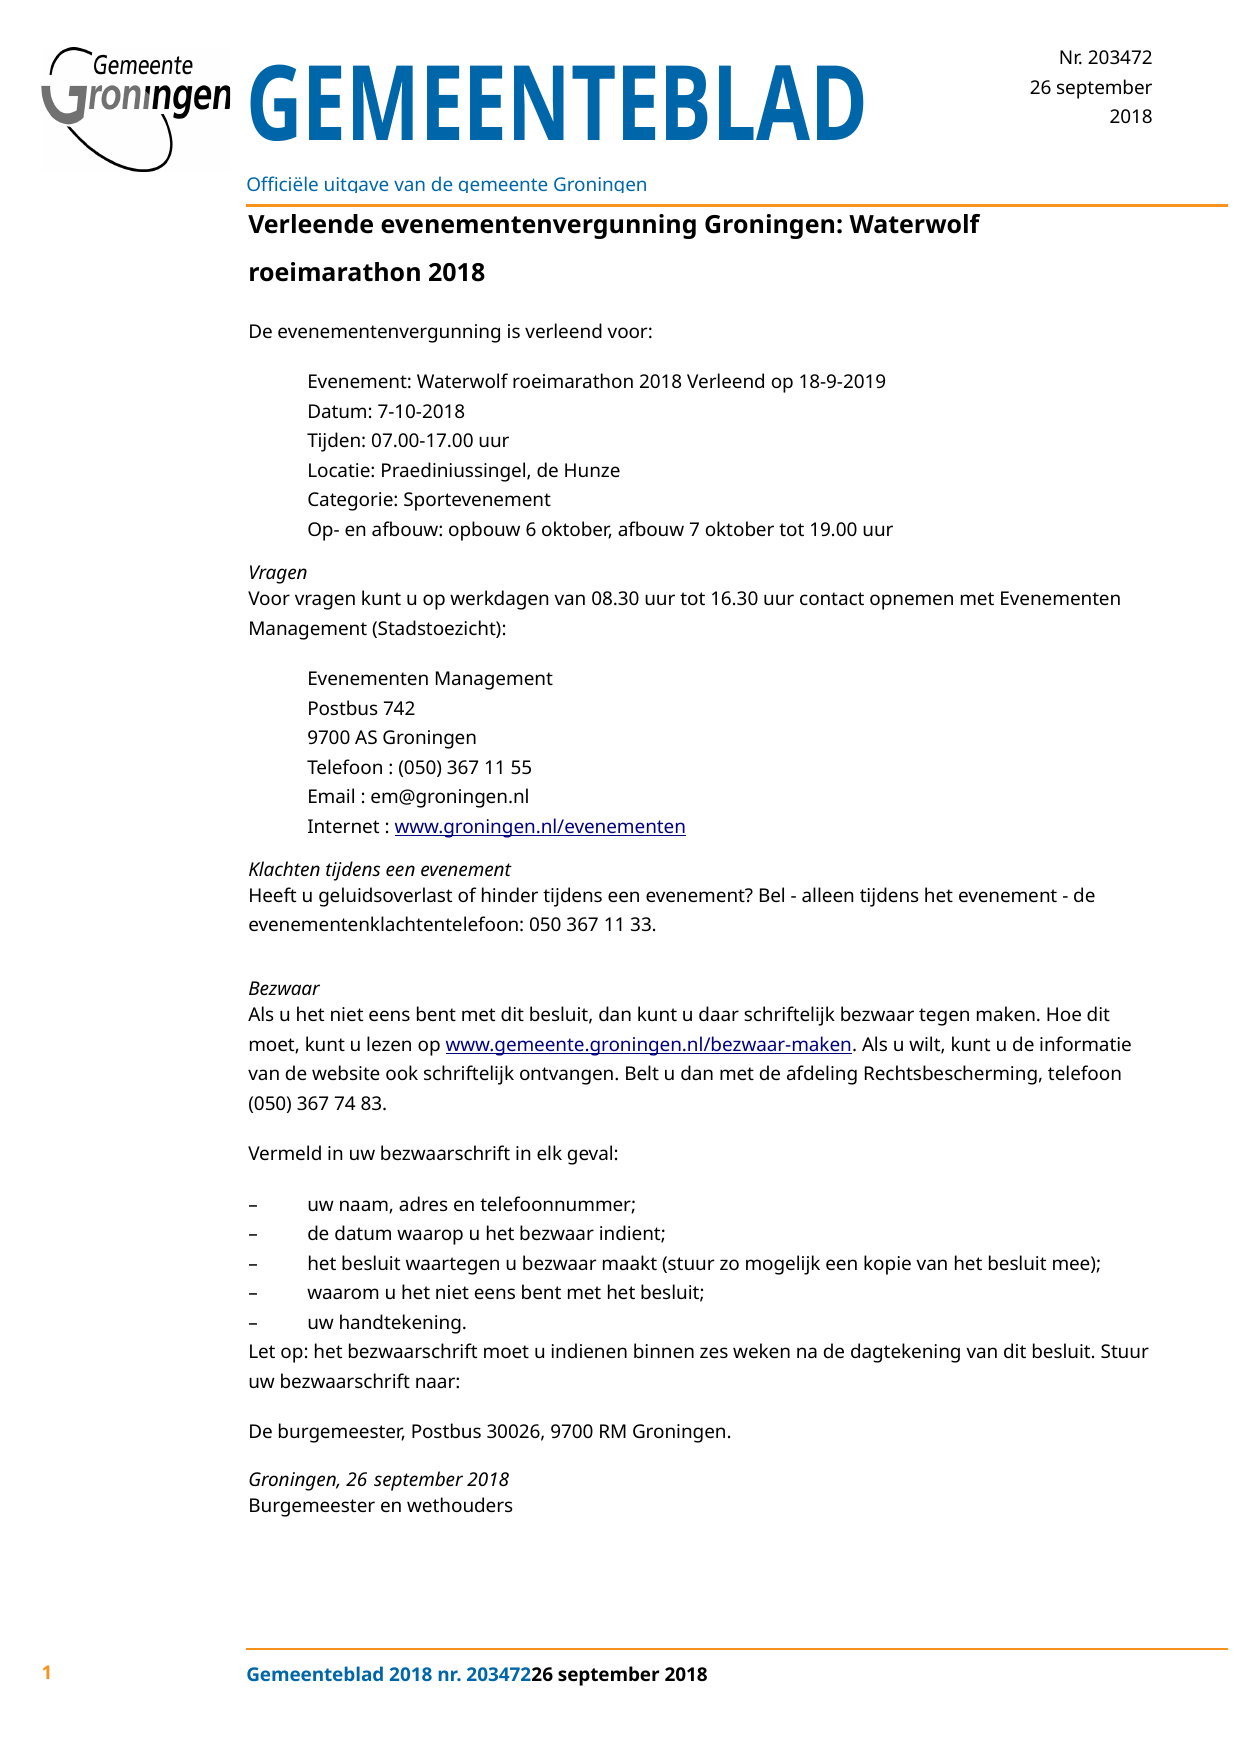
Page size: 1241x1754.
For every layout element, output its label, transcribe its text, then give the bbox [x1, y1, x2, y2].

list Postbus 742 [248, 695, 1152, 720]
list Email : em@groningen.nl [248, 783, 1152, 809]
text De evenementenvergunning is verleend voor: [248, 318, 1152, 344]
text Als u het niet eens bent met dit besluit, dan kunt u daar schriftelijk bezwaar tegen maken. Hoe dit moet, kunt u lezen op www.gemeente.groningen.nl/bezwaar-maken. Als u wilt, kunt u de informatie van de website ook schriftelijk ontvangen. Belt u dan met de afdeling Rechtsbescherming, telefoon (050) 367 74 83. [248, 1001, 1152, 1116]
list het besluit waartegen u bezwaar maakt (stuur zo mogelijk een kopie van het besluit mee); [248, 1250, 1152, 1276]
text Let op: het bezwaarschrift moet u indienen binnen zes weken na de dagtekening van dit besluit. Stuur uw bezwaarschrift naar: [248, 1339, 1152, 1394]
list Evenement: Waterwolf roeimarathon 2018 Verleend op 18-9-2019 [248, 368, 1152, 394]
text Vermeld in uw bezwaarschrift in elk geval: [248, 1140, 1152, 1166]
text Klachten tijdens een evenement [248, 856, 1152, 882]
picture [41, 47, 231, 172]
text De burgemeester, Postbus 30026, 9700 RM Groningen. [248, 1419, 1152, 1444]
list de datum waarop u het bezwaar indient; [248, 1220, 1152, 1246]
text Vragen [248, 559, 1152, 585]
list Datum: 7-10-2018 [248, 398, 1152, 424]
list Op- en afbouw: opbouw 6 oktober, afbouw 7 oktober tot 19.00 uur [248, 516, 1152, 542]
list uw handtekening. [248, 1309, 1152, 1335]
text Voor vragen kunt u op werkdagen van 08.30 uur tot 16.30 uur contact opnemen met Evenementen Management (Stadstoezicht): [248, 585, 1152, 640]
text Burgemeester en wethouders [248, 1492, 1152, 1518]
list 9700 AS Groningen [248, 724, 1152, 750]
list Categorie: Sportevenement [248, 487, 1152, 512]
list Locatie: Praediniussingel, de Hunze [248, 457, 1152, 483]
text Bezwaar [248, 975, 1152, 1001]
list Telefoon : (050) 367 11 55 [248, 754, 1152, 779]
text Verleende evenementenvergunning Groningen: Waterwolf roeimarathon 2018 [248, 207, 1152, 288]
list Tijden: 07.00-17.00 uur [248, 427, 1152, 453]
text Groningen, 26 september 2018 [248, 1466, 1152, 1492]
text Heeft u geluidsoverlast of hinder tijdens een evenement? Bel - alleen tijdens het evenement - de evenementenklachtentelefoon: 050 367 11 33. [248, 882, 1152, 937]
list Internet : www.groningen.nl/evenementen [248, 813, 1152, 839]
list uw naam, adres en telefoonnummer; [248, 1191, 1152, 1216]
list waarom u het niet eens bent met het besluit; [248, 1279, 1152, 1305]
list Evenementen Management [248, 665, 1152, 691]
